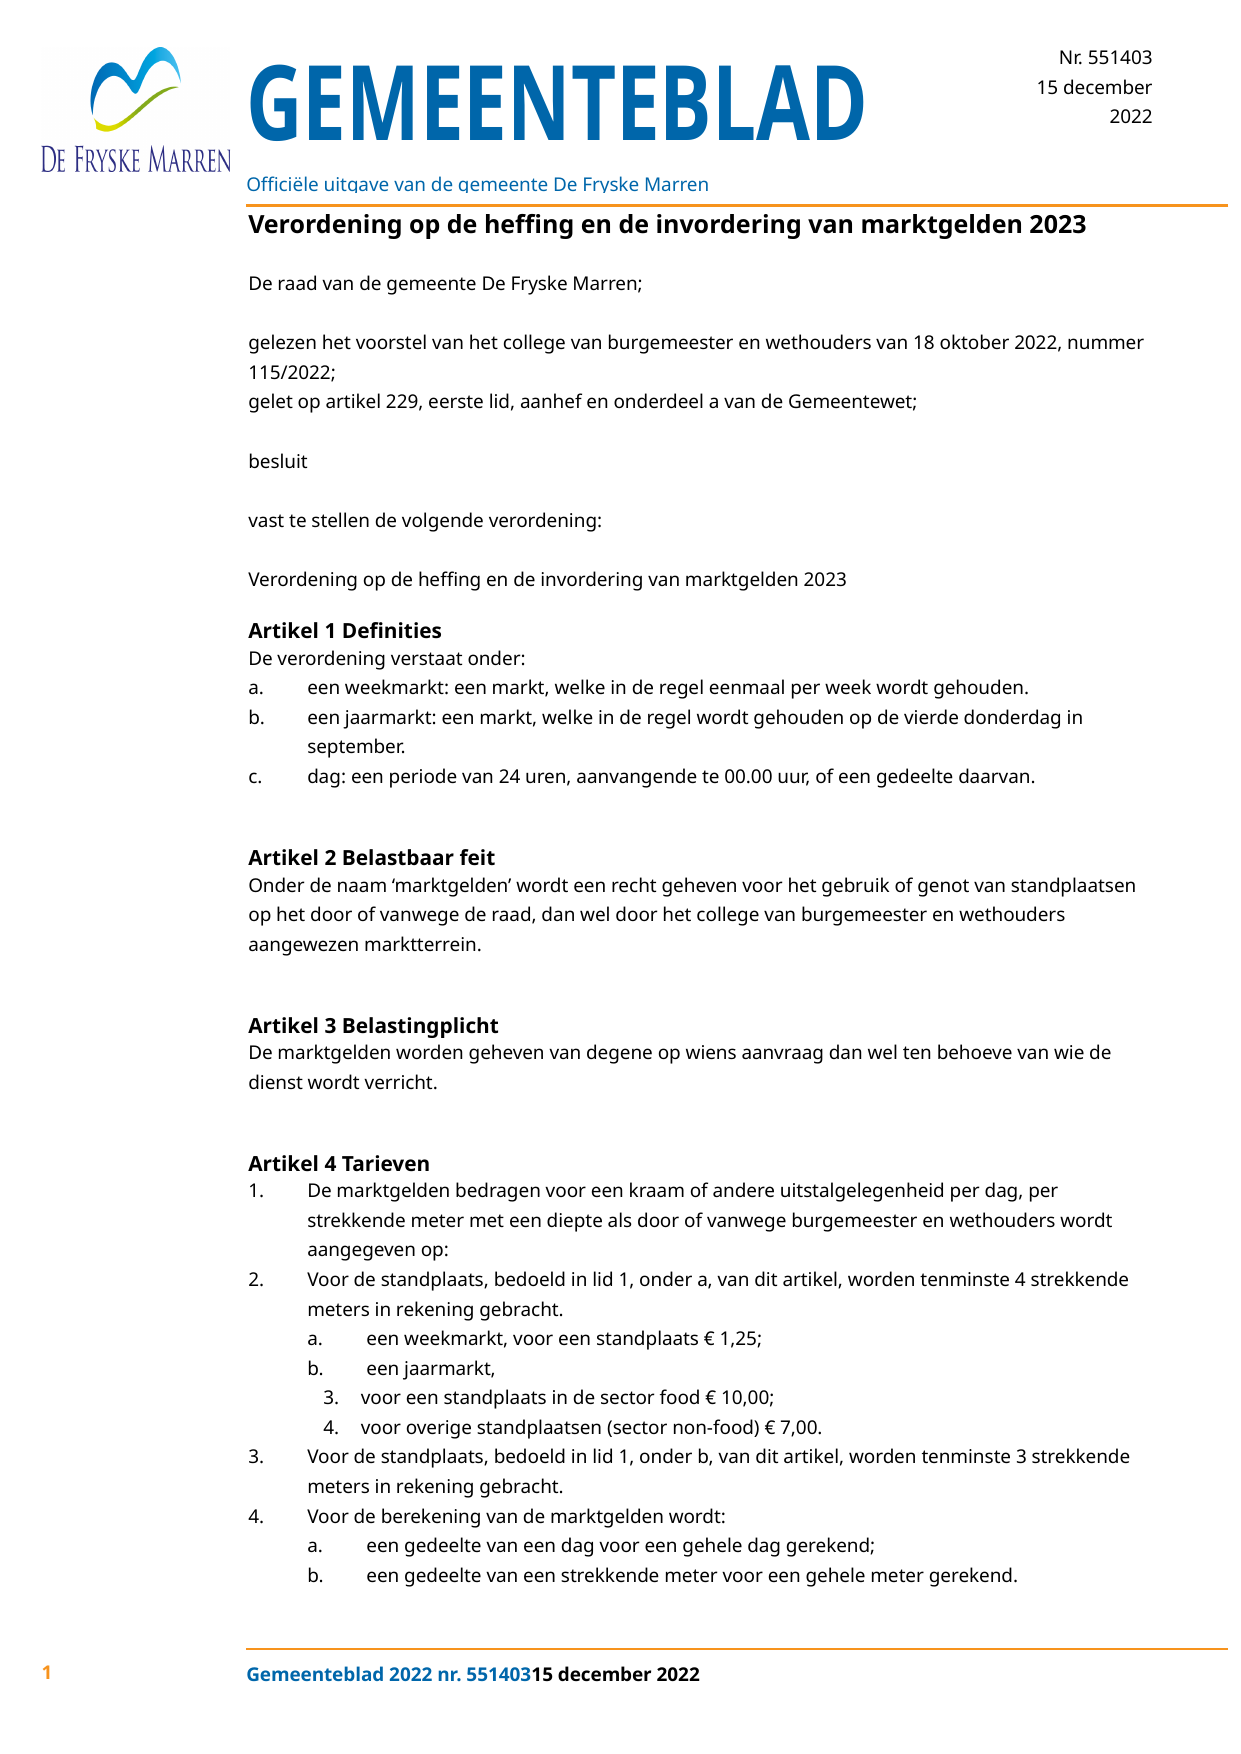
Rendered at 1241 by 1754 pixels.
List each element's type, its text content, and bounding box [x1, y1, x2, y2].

text De marktgelden worden geheven van degene op wiens aanvraag dan wel ten behoeve van wie de dienst wordt verricht. [248, 1039, 1152, 1095]
text Onder de naam ‘marktgelden’ wordt een recht geheven voor het gebruik of genot van standplaatsen op het door of vanwege de raad, dan wel door het college van burgemeester en wethouders aangewezen marktterrein. [248, 872, 1152, 957]
text Verordening op de heffing en de invordering van marktgelden 2023 [248, 207, 1152, 241]
list voor overige standplaatsen (sector non-food) € 7,00. [323, 1414, 1152, 1440]
text gelezen het voorstel van het college van burgemeester en wethouders van 18 oktober 2022, nummer 115/2022; [248, 329, 1152, 385]
list dag: een periode van 24 uren, aanvangende te 00.00 uur, of een gedeelte daarvan. [248, 763, 1152, 789]
list een weekmarkt: een markt, welke in de regel eenmaal per week wordt gehouden. [248, 674, 1152, 700]
text Artikel 4 Tarieven [248, 1149, 1152, 1177]
list Voor de standplaats, bedoeld in lid 1, onder a, van dit artikel, worden tenminste 4 strekkende meters in rekening gebracht. [248, 1266, 1152, 1321]
list een weekmarkt, voor een standplaats € 1,25; [307, 1325, 1152, 1351]
list een gedeelte van een strekkende meter voor een gehele meter gerekend. [307, 1562, 1152, 1588]
picture [41, 47, 231, 172]
text Artikel 2 Belastbaar feit [248, 843, 1152, 872]
text vast te stellen de volgende verordening: [248, 507, 1152, 533]
list een jaarmarkt: een markt, welke in de regel wordt gehouden op de vierde donderdag in september. [248, 704, 1152, 759]
list een jaarmarkt, [307, 1355, 1152, 1381]
text besluit [248, 448, 1152, 473]
list De marktgelden bedragen voor een kraam of andere uitstalgelegenheid per dag, per strekkende meter met een diepte als door of vanwege burgemeester en wethouders wordt aangegeven op: [248, 1177, 1152, 1262]
text De raad van de gemeente De Fryske Marren; [248, 270, 1152, 296]
list voor een standplaats in de sector food € 10,00; [323, 1384, 1152, 1410]
list een gedeelte van een dag voor een gehele dag gerekend; [307, 1532, 1152, 1558]
text Artikel 3 Belastingplicht [248, 1011, 1152, 1039]
text De verordening verstaat onder: [248, 645, 1152, 671]
text gelet op artikel 229, eerste lid, aanhef en onderdeel a van de Gemeentewet; [248, 389, 1152, 414]
text Artikel 1 Definities [248, 617, 1152, 645]
text Verordening op de heffing en de invordering van marktgelden 2023 [248, 566, 1152, 592]
list Voor de berekening van de marktgelden wordt: [248, 1503, 1152, 1528]
list Voor de standplaats, bedoeld in lid 1, onder b, van dit artikel, worden tenminste 3 strekkende meters in rekening gebracht. [248, 1444, 1152, 1499]
